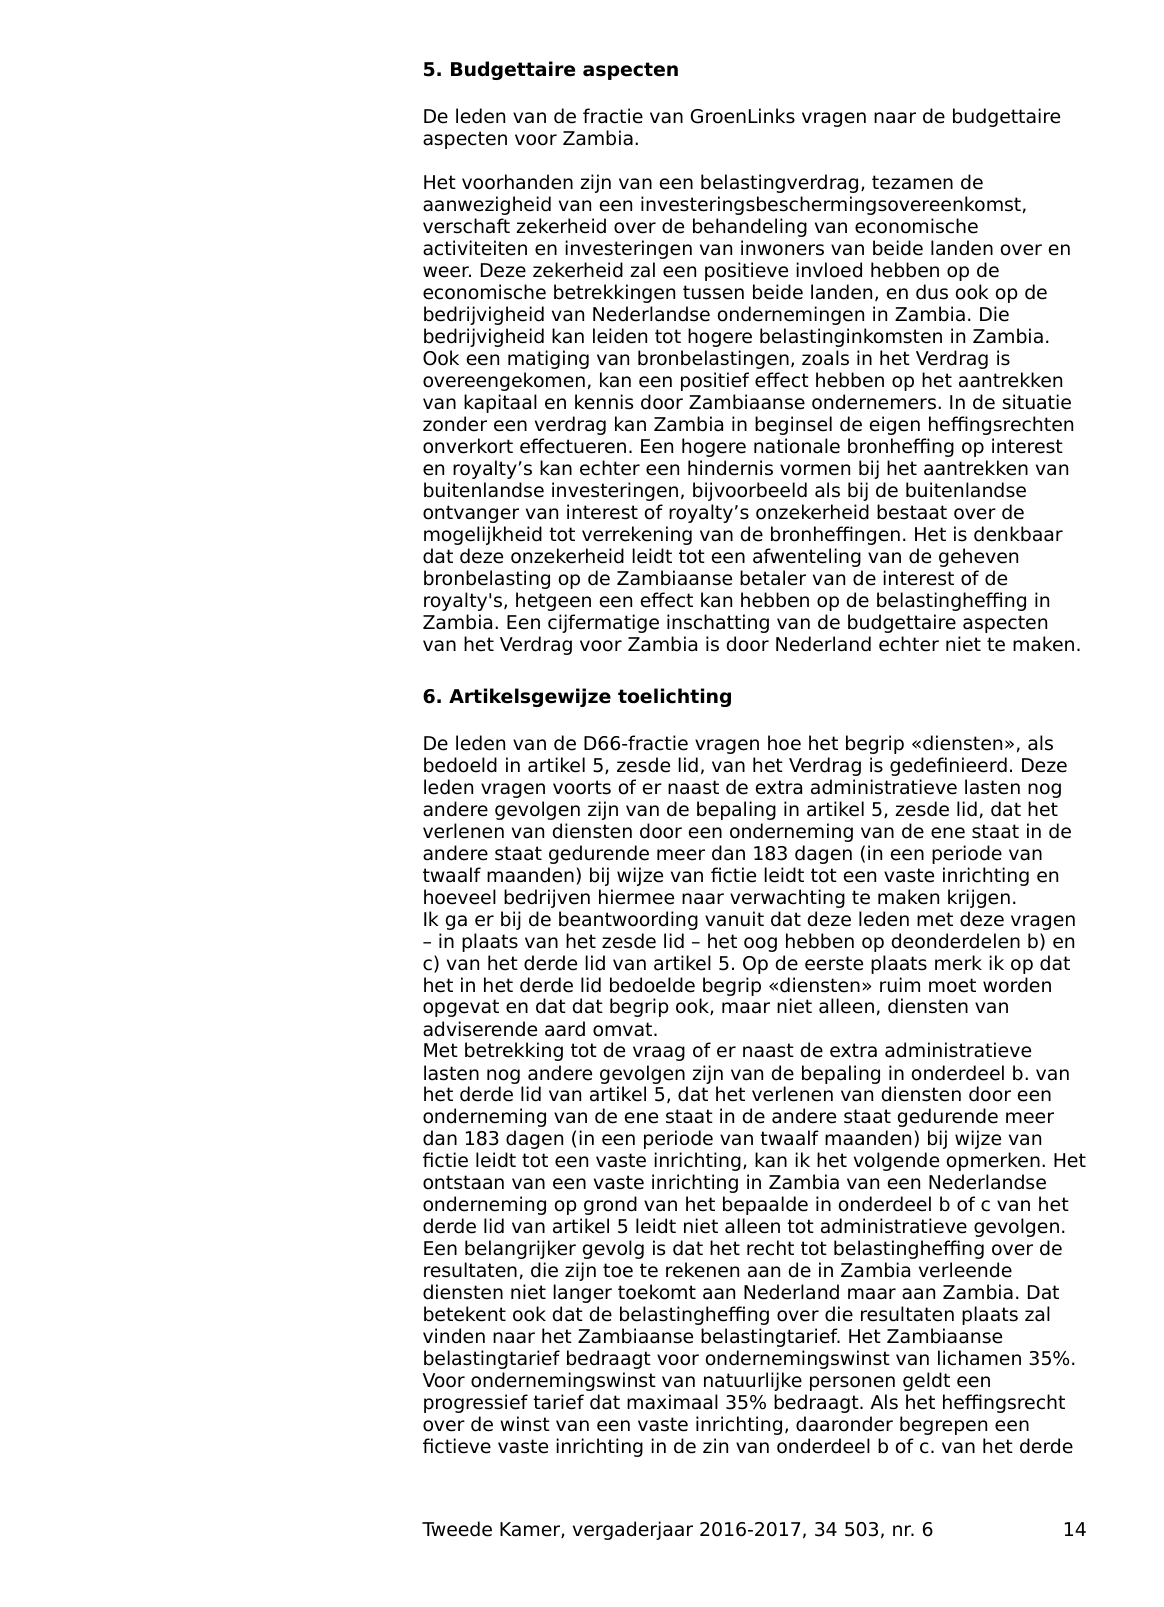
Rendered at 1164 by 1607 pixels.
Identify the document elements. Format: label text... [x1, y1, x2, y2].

text Ik ga er bij de beantwoording vanuit dat deze leden met deze vragen – in plaats van het zesde lid – het oog hebben op deonderdelen b) en c) van het derde lid van artikel 5. Op de eerste plaats merk ik op dat het in het derde lid bedoelde begrip «diensten» ruim moet worden opgevat en dat dat begrip ook, maar niet alleen, diensten van adviserende aard omvat. [422, 908, 1087, 1040]
text Met betrekking tot de vraag of er naast de extra administratieve lasten nog andere gevolgen zijn van de bepaling in onderdeel b. van het derde lid van artikel 5, dat het verlenen van diensten door een onderneming van de ene staat in de andere staat gedurende meer dan 183 dagen (in een periode van twaalf maanden) bij wijze van fictie leidt tot een vaste inrichting, kan ik het volgende opmerken. Het ontstaan van een vaste inrichting in Zambia van een Nederlandse onderneming op grond van het bepaalde in onderdeel b of c van het derde lid van artikel 5 leidt niet alleen tot administratieve gevolgen. Een belangrijker gevolg is dat het recht tot belastingheffing over de resultaten, die zijn toe te rekenen aan de in Zambia verleende diensten niet langer toekomt aan Nederland maar aan Zambia. Dat betekent ook dat de belastingheffing over die resultaten plaats zal vinden naar het Zambiaanse belastingtarief. Het Zambiaanse belastingtarief bedraagt voor ondernemingswinst van lichamen 35%. Voor ondernemingswinst van natuurlijke personen geldt een progressief tarief dat maximaal 35% bedraagt. Als het heffingsrecht over de winst van een vaste inrichting, daaronder begrepen een fictieve vaste inrichting in de zin van onderdeel b of c. van het derde [422, 1040, 1087, 1458]
text De leden van de fractie van GroenLinks vragen naar de budgettaire aspecten voor Zambia. [422, 106, 1087, 150]
text Het voorhanden zijn van een belastingverdrag, tezamen de aanwezigheid van een investeringsbeschermingsovereenkomst, verschaft zekerheid over de behandeling van economische activiteiten en investeringen van inwoners van beide landen over en weer. Deze zekerheid zal een positieve invloed hebben op de economische betrekkingen tussen beide landen, en dus ook op de bedrijvigheid van Nederlandse ondernemingen in Zambia. Die bedrijvigheid kan leiden tot hogere belastinginkomsten in Zambia. Ook een matiging van bronbelastingen, zoals in het Verdrag is overeengekomen, kan een positief effect hebben op het aantrekken van kapitaal en kennis door Zambiaanse ondernemers. In de situatie zonder een verdrag kan Zambia in beginsel de eigen heffingsrechten onverkort effectueren. Een hogere nationale bronheffing op interest en royalty’s kan echter een hindernis vormen bij het aantrekken van buitenlandse investeringen, bijvoorbeeld als bij de buitenlandse ontvanger van interest of royalty’s onzekerheid bestaat over de mogelijkheid tot verrekening van de bronheffingen. Het is denkbaar dat deze onzekerheid leidt tot een afwenteling van de geheven bronbelasting op de Zambiaanse betaler van de interest of de royalty's, hetgeen een effect kan hebben op de belastingheffing in Zambia. Een cijfermatige inschatting van de budgettaire aspecten van het Verdrag voor Zambia is door Nederland echter niet te maken. [422, 172, 1087, 656]
text De leden van de D66-fractie vragen hoe het begrip «diensten», als bedoeld in artikel 5, zesde lid, van het Verdrag is gedefinieerd. Deze leden vragen voorts of er naast de extra administratieve lasten nog andere gevolgen zijn van de bepaling in artikel 5, zesde lid, dat het verlenen van diensten door een onderneming van de ene staat in de andere staat gedurende meer dan 183 dagen (in een periode van twaalf maanden) bij wijze van fictie leidt tot een vaste inrichting en hoeveel bedrijven hiermee naar verwachting te maken krijgen. [422, 733, 1087, 908]
subtitle 5. Budgettaire aspecten [422, 59, 1087, 81]
subtitle 6. Artikelsgewijze toelichting [422, 686, 1087, 708]
